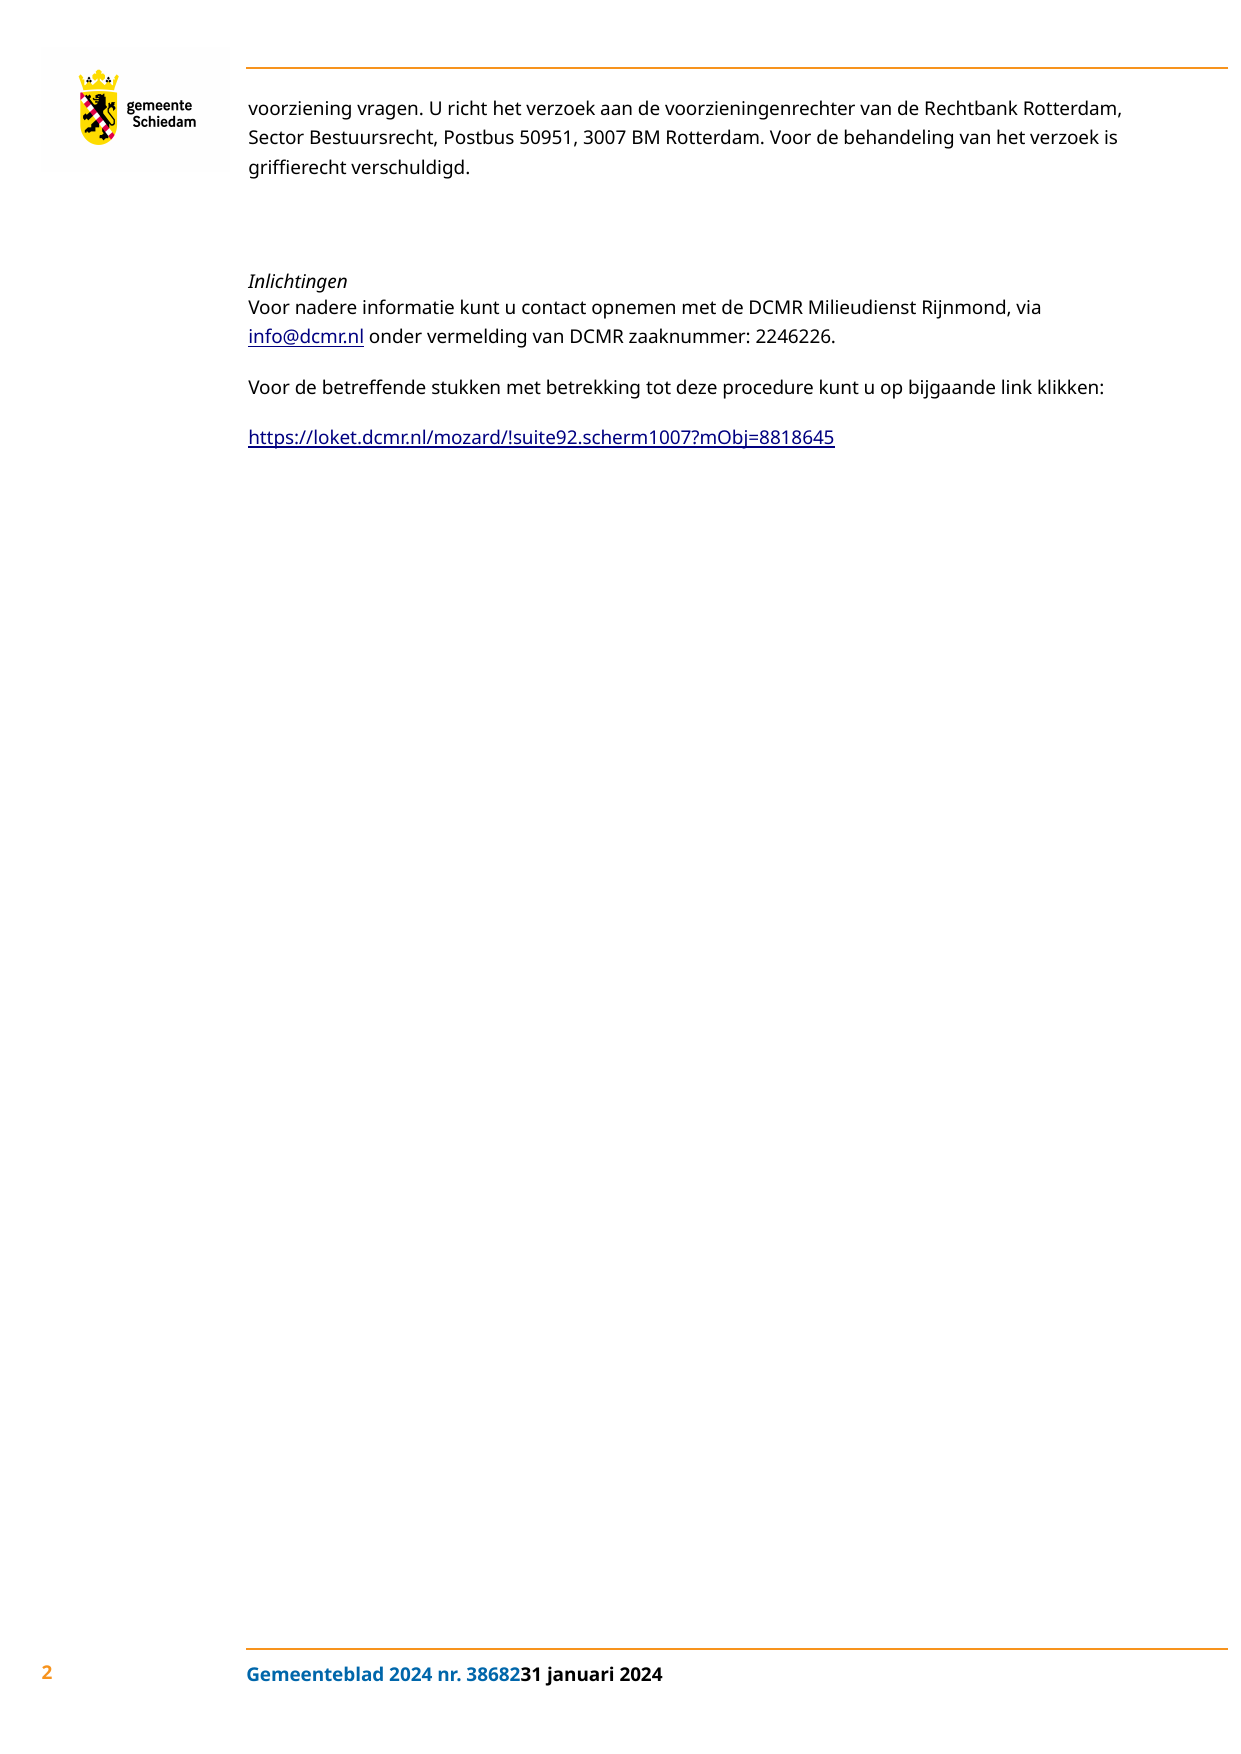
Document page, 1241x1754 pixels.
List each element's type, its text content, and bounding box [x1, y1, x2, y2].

picture [41, 47, 231, 172]
text Voor de betreffende stukken met betrekking tot deze procedure kunt u op bijgaande link klikken: [248, 374, 1152, 400]
text Voor nadere informatie kunt u contact opnemen met de DCMR Milieudienst Rijnmond, via info@dcmr.nl onder vermelding van DCMR zaaknummer: 2246226. [248, 294, 1152, 349]
text https://loket.dcmr.nl/mozard/!suite92.scherm1007?mObj=8818645 [248, 424, 1152, 450]
text Inlichtingen [248, 268, 1152, 294]
text voorziening vragen. U richt het verzoek aan de voorzieningenrechter van de Rechtbank Rotterdam, Sector Bestuursrecht, Postbus 50951, 3007 BM Rotterdam. Voor de behandeling van het verzoek is griffierecht verschuldigd. [248, 95, 1152, 180]
